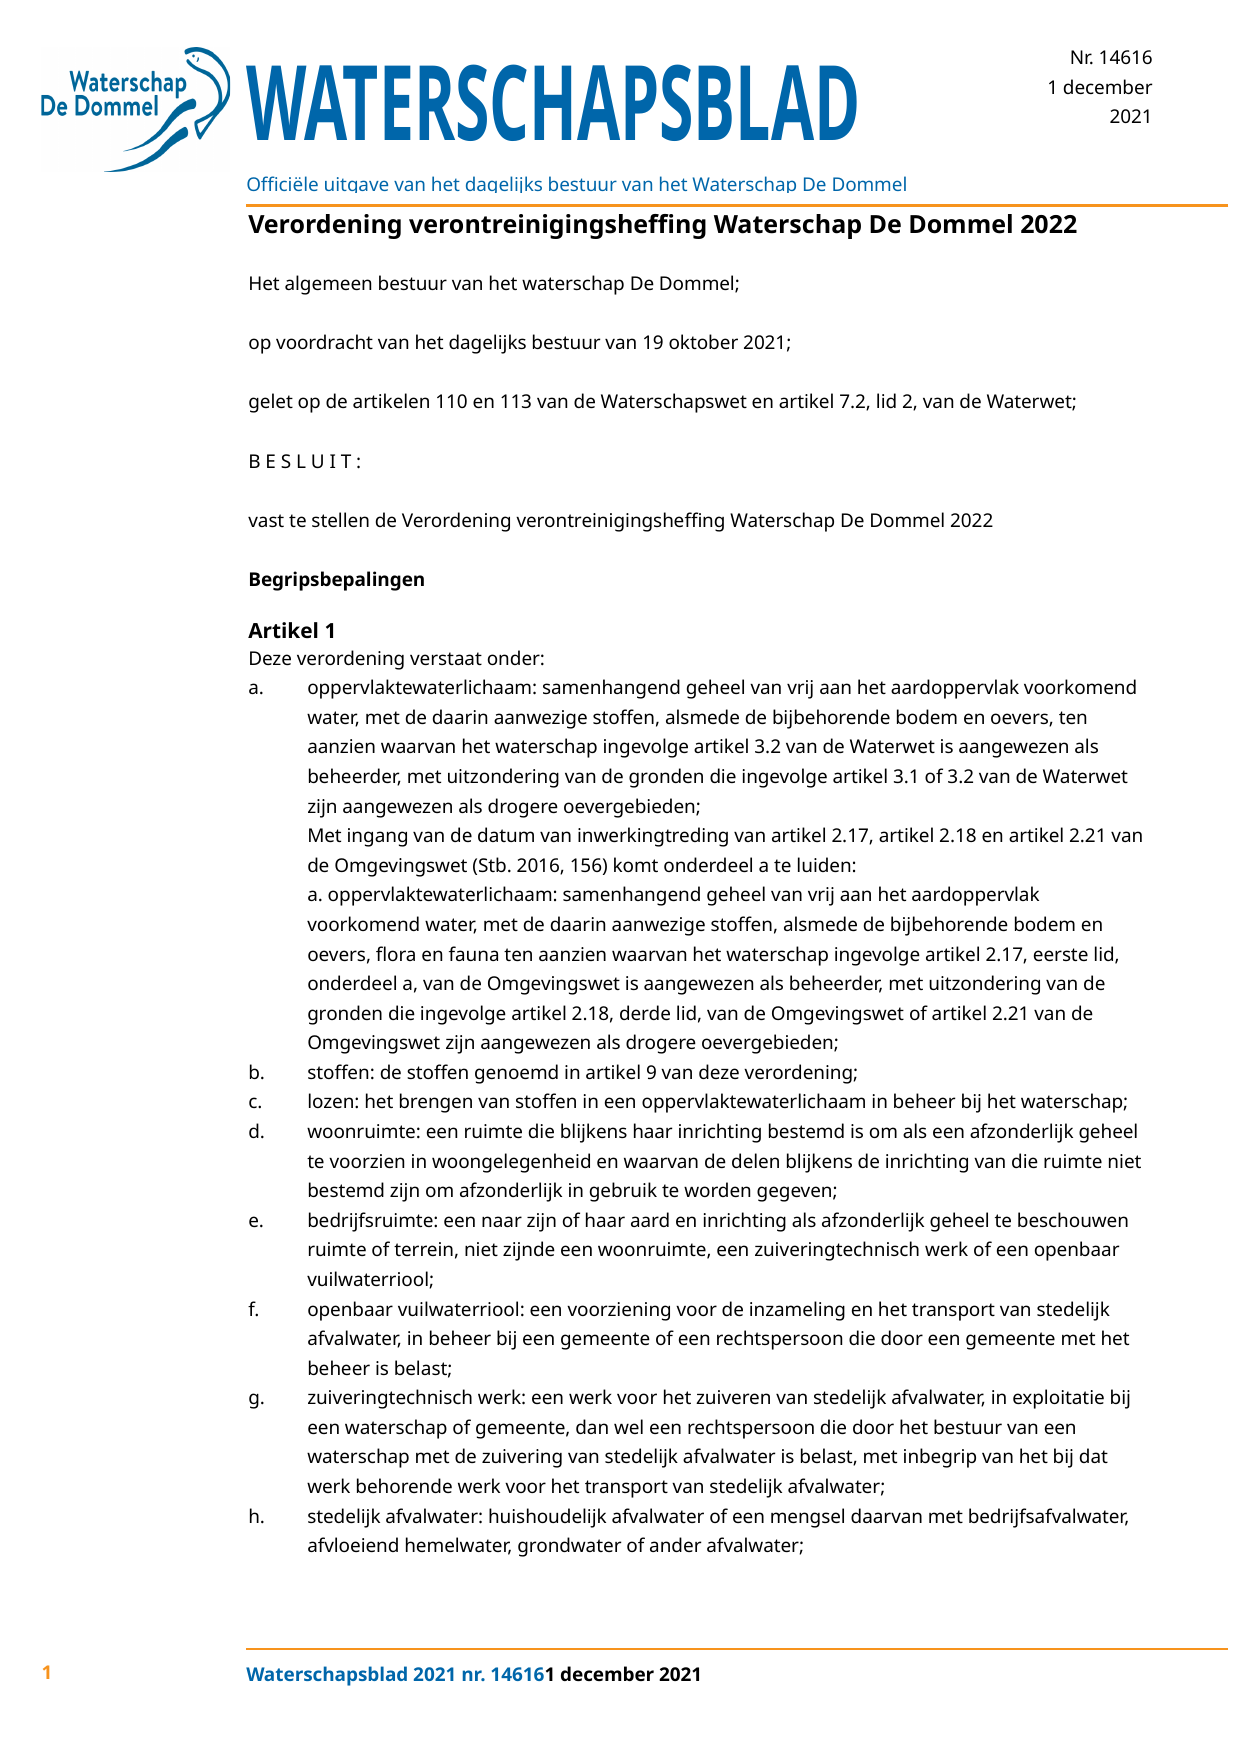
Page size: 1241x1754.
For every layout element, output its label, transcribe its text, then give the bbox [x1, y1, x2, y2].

text Deze verordening verstaat onder: [248, 645, 1152, 671]
picture [41, 47, 231, 172]
list lozen: het brengen van stoffen in een oppervlaktewaterlichaam in beheer bij het waterschap; [248, 1089, 1152, 1114]
text Begripsbepalingen [248, 566, 1152, 592]
list openbaar vuilwaterriool: een voorziening voor de inzameling en het transport van stedelijk afvalwater, in beheer bij een gemeente of een rechtspersoon die door een gemeente met het beheer is belast; [248, 1296, 1152, 1381]
list woonruimte: een ruimte die blijkens haar inrichting bestemd is om als een afzonderlijk geheel te voorzien in woongelegenheid en waarvan de delen blijkens de inrichting van die ruimte niet bestemd zijn om afzonderlijk in gebruik te worden gegeven; [248, 1118, 1152, 1203]
picture [204, 47, 231, 76]
text op voordracht van het dagelijks bestuur van 19 oktober 2021; [248, 329, 1152, 355]
text Artikel 1 [248, 617, 1152, 645]
list oppervlaktewaterlichaam: samenhangend geheel van vrij aan het aardoppervlak voorkomend water, met de daarin aanwezige stoffen, alsmede de bijbehorende bodem en oevers, ten aanzien waarvan het waterschap ingevolge artikel 3.2 van de Waterwet is aangewezen als beheerder, met uitzondering van de gronden die ingevolge artikel 3.1 of 3.2 van de Waterwet zijn aangewezen als drogere oevergebieden; [248, 674, 1152, 819]
picture [45, 99, 51, 111]
list stoffen: de stoffen genoemd in artikel 9 van deze verordening; [248, 1059, 1152, 1085]
list bedrijfsruimte: een naar zijn of haar aard en inrichting als afzonderlijk geheel te beschouwen ruimte of terrein, niet zijnde een woonruimte, een zuiveringtechnisch werk of een openbaar vuilwaterriool; [248, 1207, 1152, 1292]
text gelet op de artikelen 110 en 113 van de Waterschapswet en artikel 7.2, lid 2, van de Waterwet; [248, 389, 1152, 414]
list a. oppervlaktewaterlichaam: samenhangend geheel van vrij aan het aardoppervlak voorkomend water, met de daarin aanwezige stoffen, alsmede de bijbehorende bodem en oevers, flora en fauna ten aanzien waarvan het waterschap ingevolge artikel 2.17, eerste lid, onderdeel a, van de Omgevingswet is aangewezen als beheerder, met uitzondering van de gronden die ingevolge artikel 2.18, derde lid, van de Omgevingswet of artikel 2.21 van de Omgevingswet zijn aangewezen als drogere oevergebieden; [248, 882, 1152, 1055]
text B E S L U I T : [248, 448, 1152, 473]
text Het algemeen bestuur van het waterschap De Dommel; [248, 270, 1152, 296]
list stedelijk afvalwater: huishoudelijk afvalwater of een mengsel daarvan met bedrijfsafvalwater, afvloeiend hemelwater, grondwater of ander afvalwater; [248, 1503, 1152, 1558]
list Met ingang van de datum van inwerkingtreding van artikel 2.17, artikel 2.18 en artikel 2.21 van de Omgevingswet (Stb. 2016, 156) komt onderdeel a te luiden: [248, 822, 1152, 878]
text vast te stellen de Verordening verontreinigingsheffing Waterschap De Dommel 2022 [248, 507, 1152, 533]
picture [198, 118, 210, 131]
text Verordening verontreinigingsheffing Waterschap De Dommel 2022 [248, 207, 1152, 241]
list zuiveringtechnisch werk: een werk voor het zuiveren van stedelijk afvalwater, in exploitatie bij een waterschap of gemeente, dan wel een rechtspersoon die door het bestuur van een waterschap met de zuivering van stedelijk afvalwater is belast, met inbegrip van het bij dat werk behorende werk voor het transport van stedelijk afvalwater; [248, 1384, 1152, 1499]
